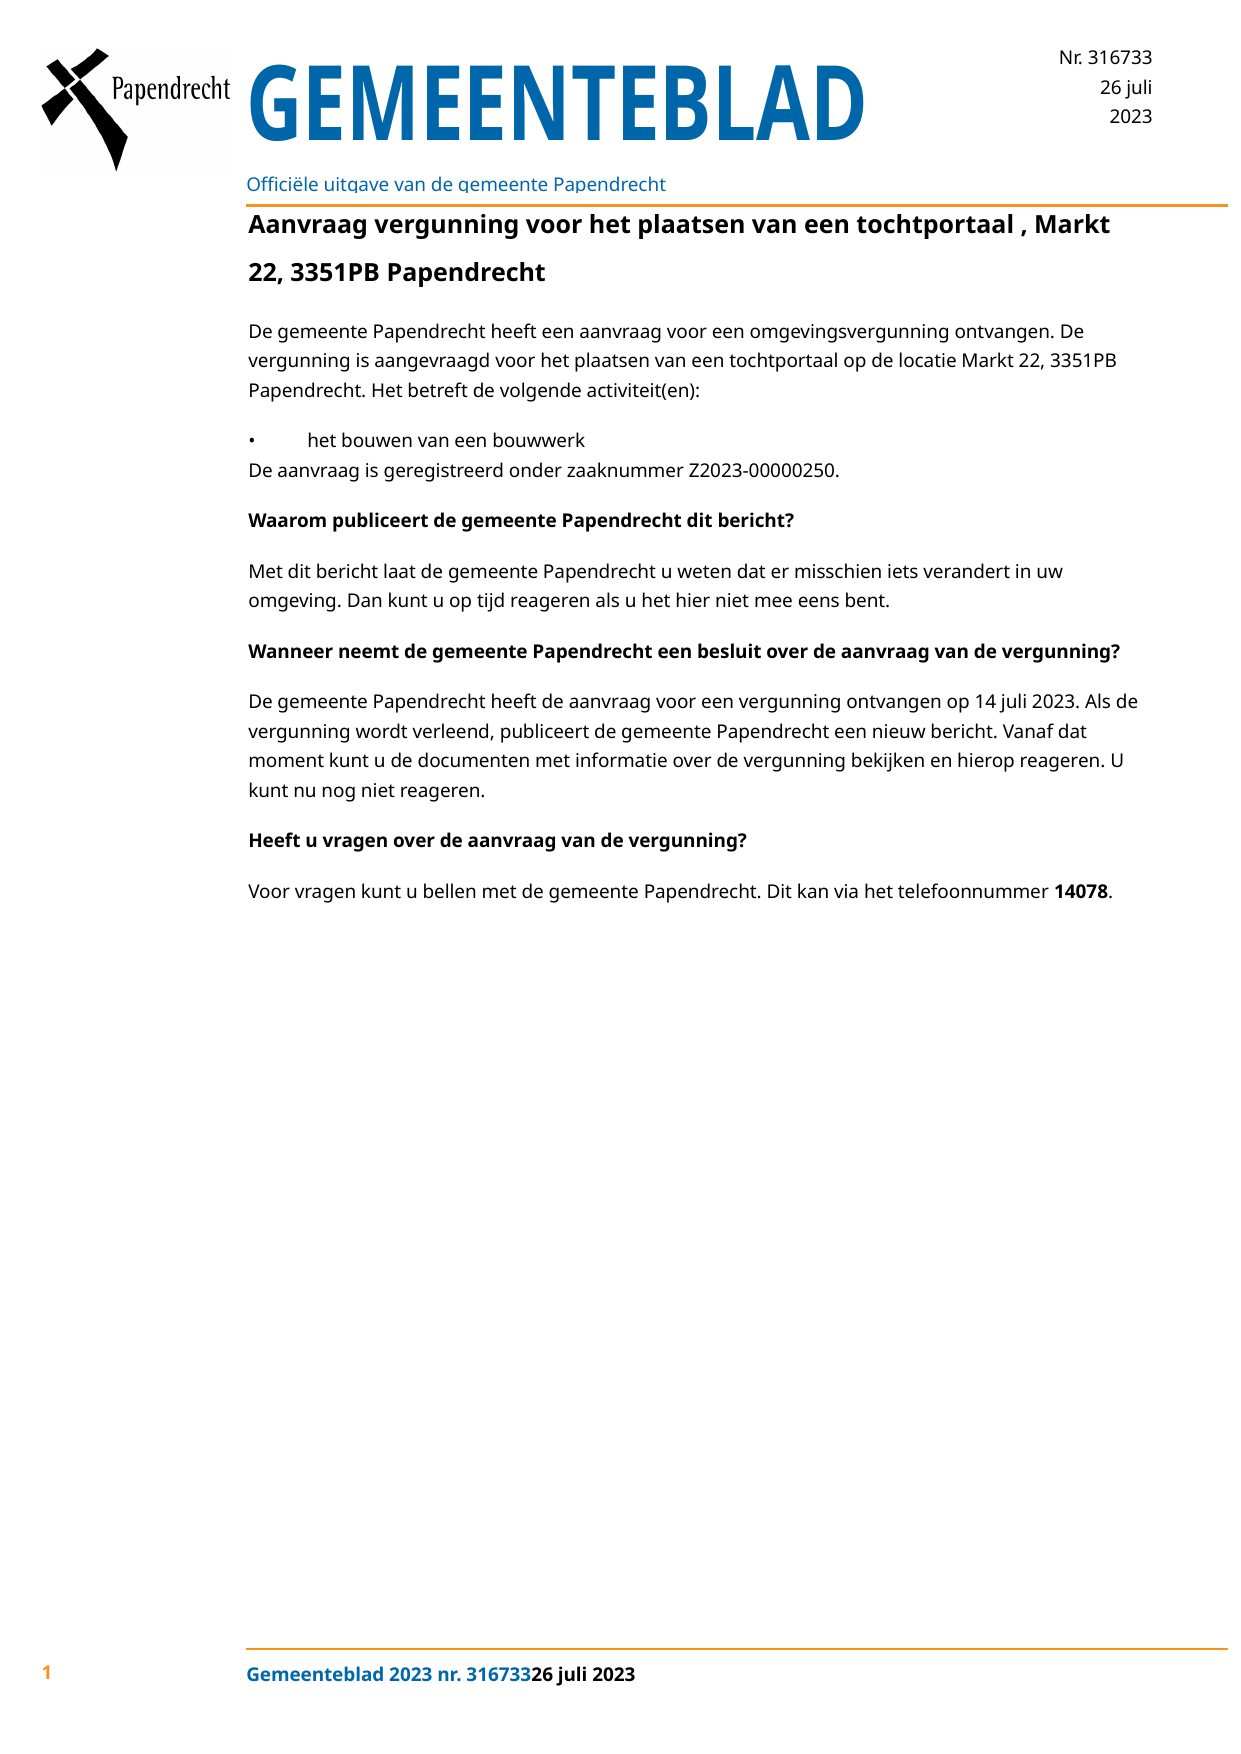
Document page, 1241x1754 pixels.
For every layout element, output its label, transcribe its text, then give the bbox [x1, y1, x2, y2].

text Aanvraag vergunning voor het plaatsen van een tochtportaal , Markt 22, 3351PB Papendrecht [248, 207, 1152, 288]
text De gemeente Papendrecht heeft de aanvraag voor een vergunning ontvangen op 14 juli 2023. Als de vergunning wordt verleend, publiceert de gemeente Papendrecht een nieuw bericht. Vanaf dat moment kunt u de documenten met informatie over de vergunning bekijken en hierop reageren. U kunt nu nog niet reageren. [248, 688, 1152, 803]
list het bouwen van een bouwwerk [248, 427, 1152, 453]
text Voor vragen kunt u bellen met de gemeente Papendrecht. Dit kan via het telefoonnummer 14078. [248, 878, 1152, 904]
text Met dit bericht laat de gemeente Papendrecht u weten dat er misschien iets verandert in uw omgeving. Dan kunt u op tijd reageren als u het hier niet mee eens bent. [248, 558, 1152, 613]
text De gemeente Papendrecht heeft een aanvraag voor een omgevingsvergunning ontvangen. De vergunning is aangevraagd voor het plaatsen van een tochtportaal op de locatie Markt 22, 3351PB Papendrecht. Het betreft de volgende activiteit(en): [248, 318, 1152, 403]
picture [41, 47, 231, 172]
text De aanvraag is geregistreerd onder zaaknummer Z2023-00000250. [248, 457, 1152, 483]
text Wanneer neemt de gemeente Papendrecht een besluit over de aanvraag van de vergunning? [248, 638, 1152, 664]
text Heeft u vragen over de aanvraag van de vergunning? [248, 827, 1152, 853]
text Waarom publiceert de gemeente Papendrecht dit bericht? [248, 507, 1152, 533]
